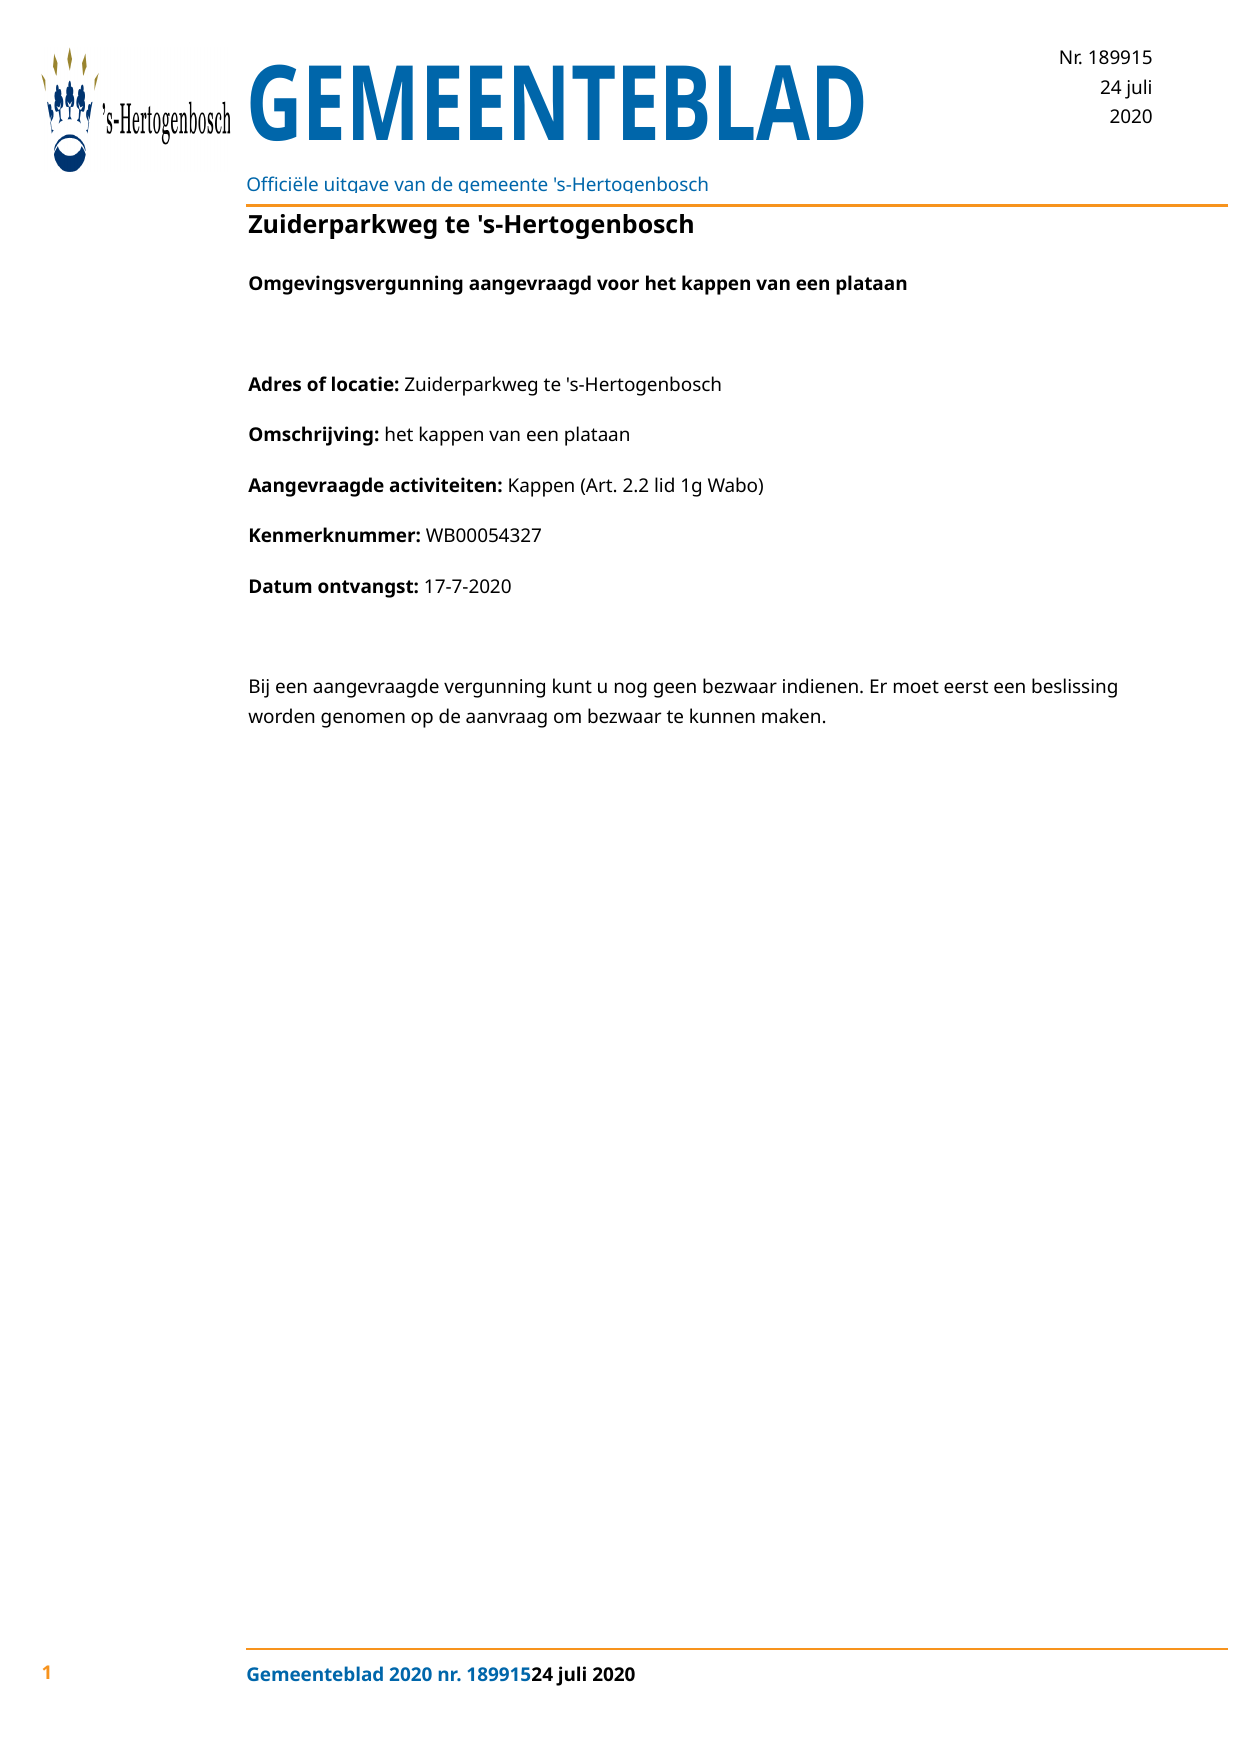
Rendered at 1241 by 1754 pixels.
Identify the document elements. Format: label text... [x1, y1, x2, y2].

picture [41, 47, 231, 172]
text Kenmerknummer: WB00054327 [248, 522, 1152, 548]
text Aangevraagde activiteiten: Kappen (Art. 2.2 lid 1g Wabo) [248, 472, 1152, 498]
text Bij een aangevraagde vergunning kunt u nog geen bezwaar indienen. Er moet eerst een beslissing worden genomen op de aanvraag om bezwaar te kunnen maken. [248, 674, 1152, 729]
text Zuiderparkweg te 's-Hertogenbosch [248, 207, 1152, 241]
text Omgevingsvergunning aangevraagd voor het kappen van een plataan [248, 270, 1152, 296]
text Adres of locatie: Zuiderparkweg te 's-Hertogenbosch [248, 371, 1152, 397]
text Omschrijving: het kappen van een plataan [248, 422, 1152, 447]
text Datum ontvangst: 17-7-2020 [248, 573, 1152, 598]
